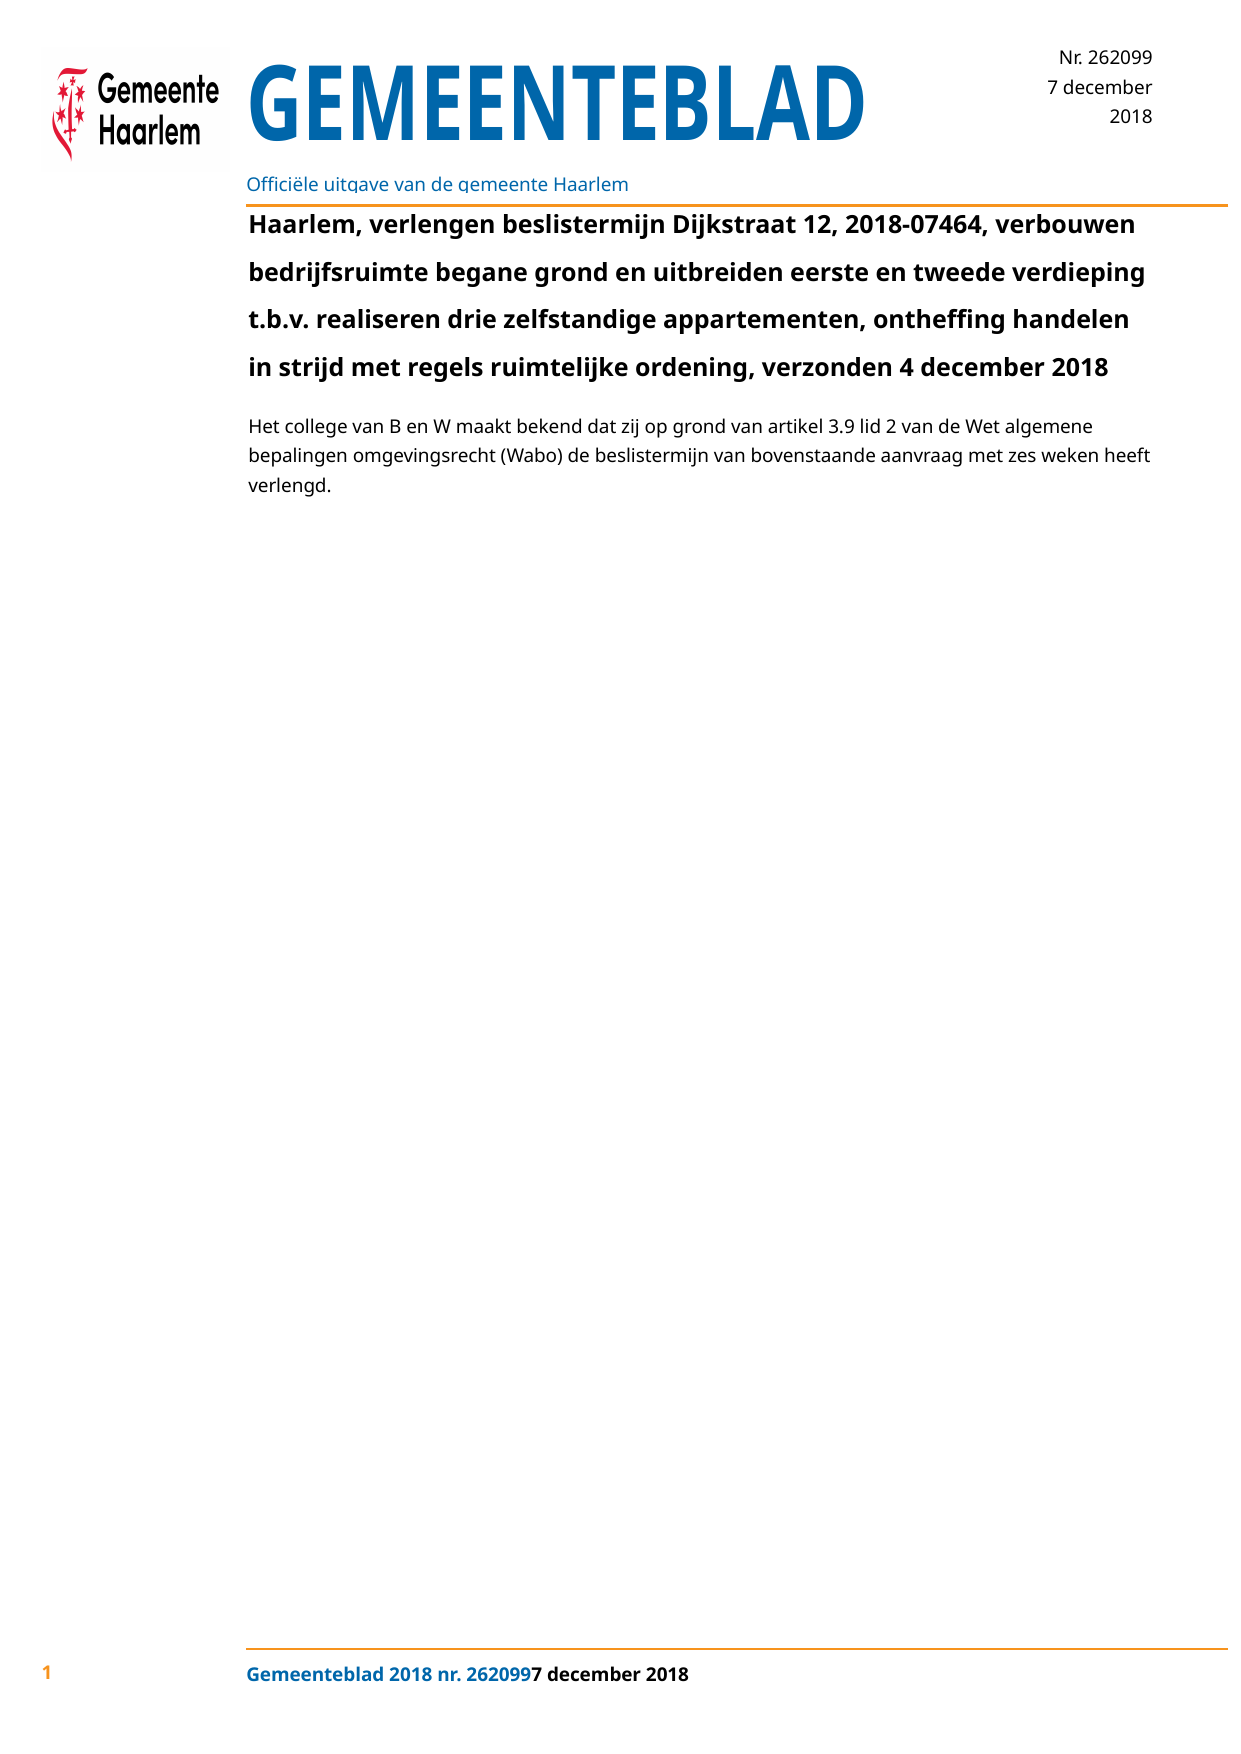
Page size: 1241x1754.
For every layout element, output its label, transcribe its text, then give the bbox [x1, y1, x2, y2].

text Haarlem, verlengen beslistermijn Dijkstraat 12, 2018-07464, verbouwen bedrijfsruimte begane grond en uitbreiden eerste en tweede verdieping t.b.v. realiseren drie zelfstandige appartementen, ontheffing handelen in strijd met regels ruimtelijke ordening, verzonden 4 december 2018 [248, 207, 1152, 384]
picture [41, 47, 231, 172]
text Het college van B en W maakt bekend dat zij op grond van artikel 3.9 lid 2 van de Wet algemene bepalingen omgevingsrecht (Wabo) de beslistermijn van bovenstaande aanvraag met zes weken heeft verlengd. [248, 413, 1152, 498]
